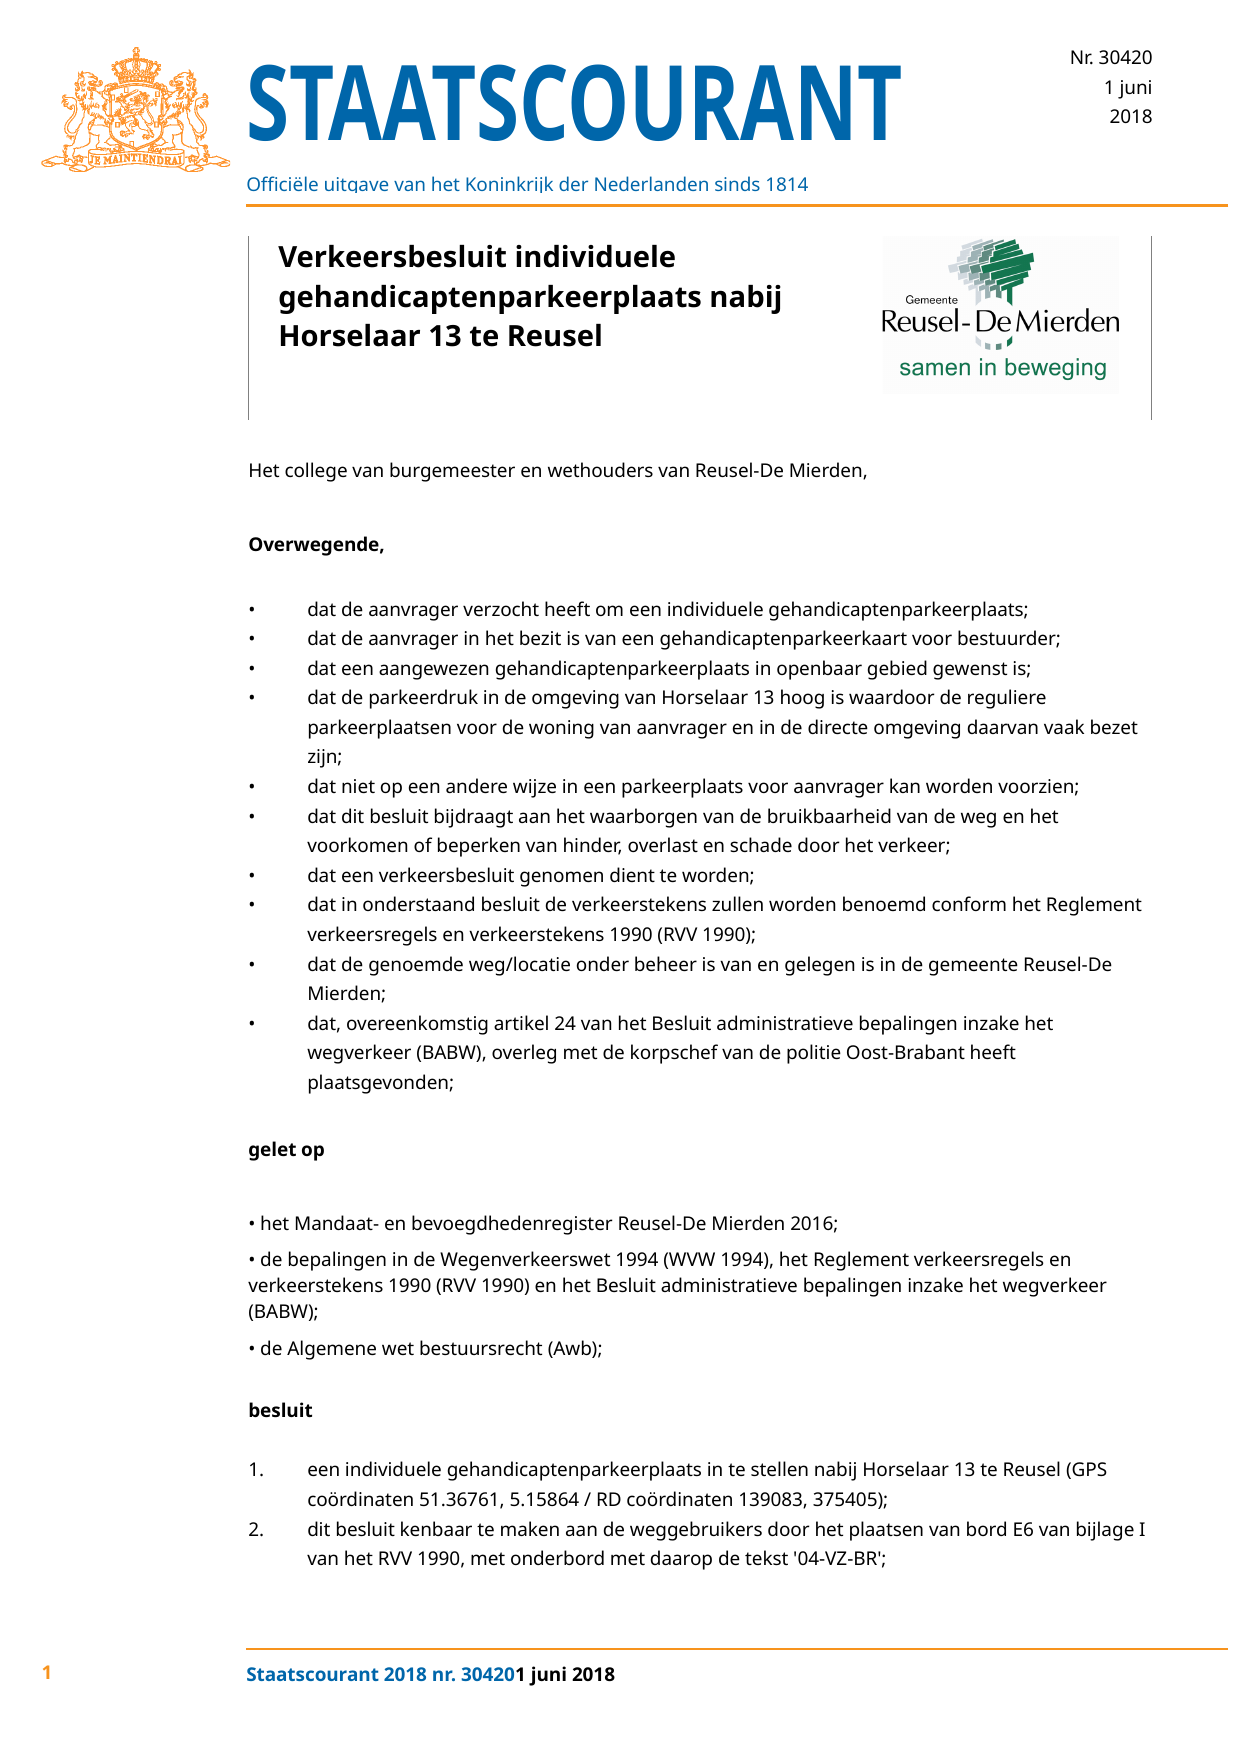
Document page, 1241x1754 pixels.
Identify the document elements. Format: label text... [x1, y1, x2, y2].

list dat dit besluit bijdraagt aan het waarborgen van de bruikbaarheid van de weg en het voorkomen of beperken van hinder, overlast en schade door het verkeer; [248, 803, 1152, 858]
table_header Verkeersbesluit individuele gehandicaptenparkeerplaats nabij Horselaar 13 te Reusel [249, 236, 850, 420]
text Het college van burgemeester en wethouders van Reusel-De Mierden, [248, 457, 1152, 483]
list dat niet op een andere wijze in een parkeerplaats voor aanvrager kan worden voorzien; [248, 773, 1152, 799]
list dat de genoemde weg/locatie onder beheer is van en gelegen is in de gemeente Reusel-De Mierden; [248, 951, 1152, 1006]
text • de bepalingen in de Wegenverkeerswet 1994 (WVW 1994), het Reglement verkeersregels en verkeerstekens 1990 (RVV 1990) en het Besluit administratieve bepalingen inzake het wegverkeer (BABW); [248, 1247, 1152, 1324]
list dat een aangewezen gehandicaptenparkeerplaats in openbaar gebied gewenst is; [248, 655, 1152, 681]
text Overwegende, [248, 531, 1152, 557]
text • het Mandaat- en bevoegdhedenregister Reusel-De Mierden 2016; [248, 1210, 1152, 1236]
text besluit [248, 1397, 1152, 1423]
text • de Algemene wet bestuursrecht (Awb); [248, 1335, 1152, 1361]
table_header [850, 236, 1151, 420]
picture [41, 47, 231, 172]
list dit besluit kenbaar te maken aan de weggebruikers door het plaatsen van bord E6 van bijlage I van het RVV 1990, met onderbord met daarop de tekst '04-VZ-BR'; [248, 1516, 1152, 1571]
list dat de parkeerdruk in de omgeving van Horselaar 13 hoog is waardoor de reguliere parkeerplaatsen voor de woning van aanvrager en in de directe omgeving daarvan vaak bezet zijn; [248, 684, 1152, 769]
list dat, overeenkomstig artikel 24 van het Besluit administratieve bepalingen inzake het wegverkeer (BABW), overleg met de korpschef van de politie Oost-Brabant heeft plaatsgevonden; [248, 1010, 1152, 1095]
list dat de aanvrager verzocht heeft om een individuele gehandicaptenparkeerplaats; [248, 596, 1152, 622]
list dat de aanvrager in het bezit is van een gehandicaptenparkeerkaart voor bestuurder; [248, 625, 1152, 651]
list een individuele gehandicaptenparkeerplaats in te stellen nabij Horselaar 13 te Reusel (GPS coördinaten 51.36761, 5.15864 / RD coördinaten 139083, 375405); [248, 1457, 1152, 1512]
picture [882, 236, 1119, 394]
list dat een verkeersbesluit genomen dient te worden; [248, 862, 1152, 888]
text gelet op [248, 1137, 1152, 1162]
list dat in onderstaand besluit de verkeerstekens zullen worden benoemd conform het Reglement verkeersregels en verkeerstekens 1990 (RVV 1990); [248, 892, 1152, 947]
